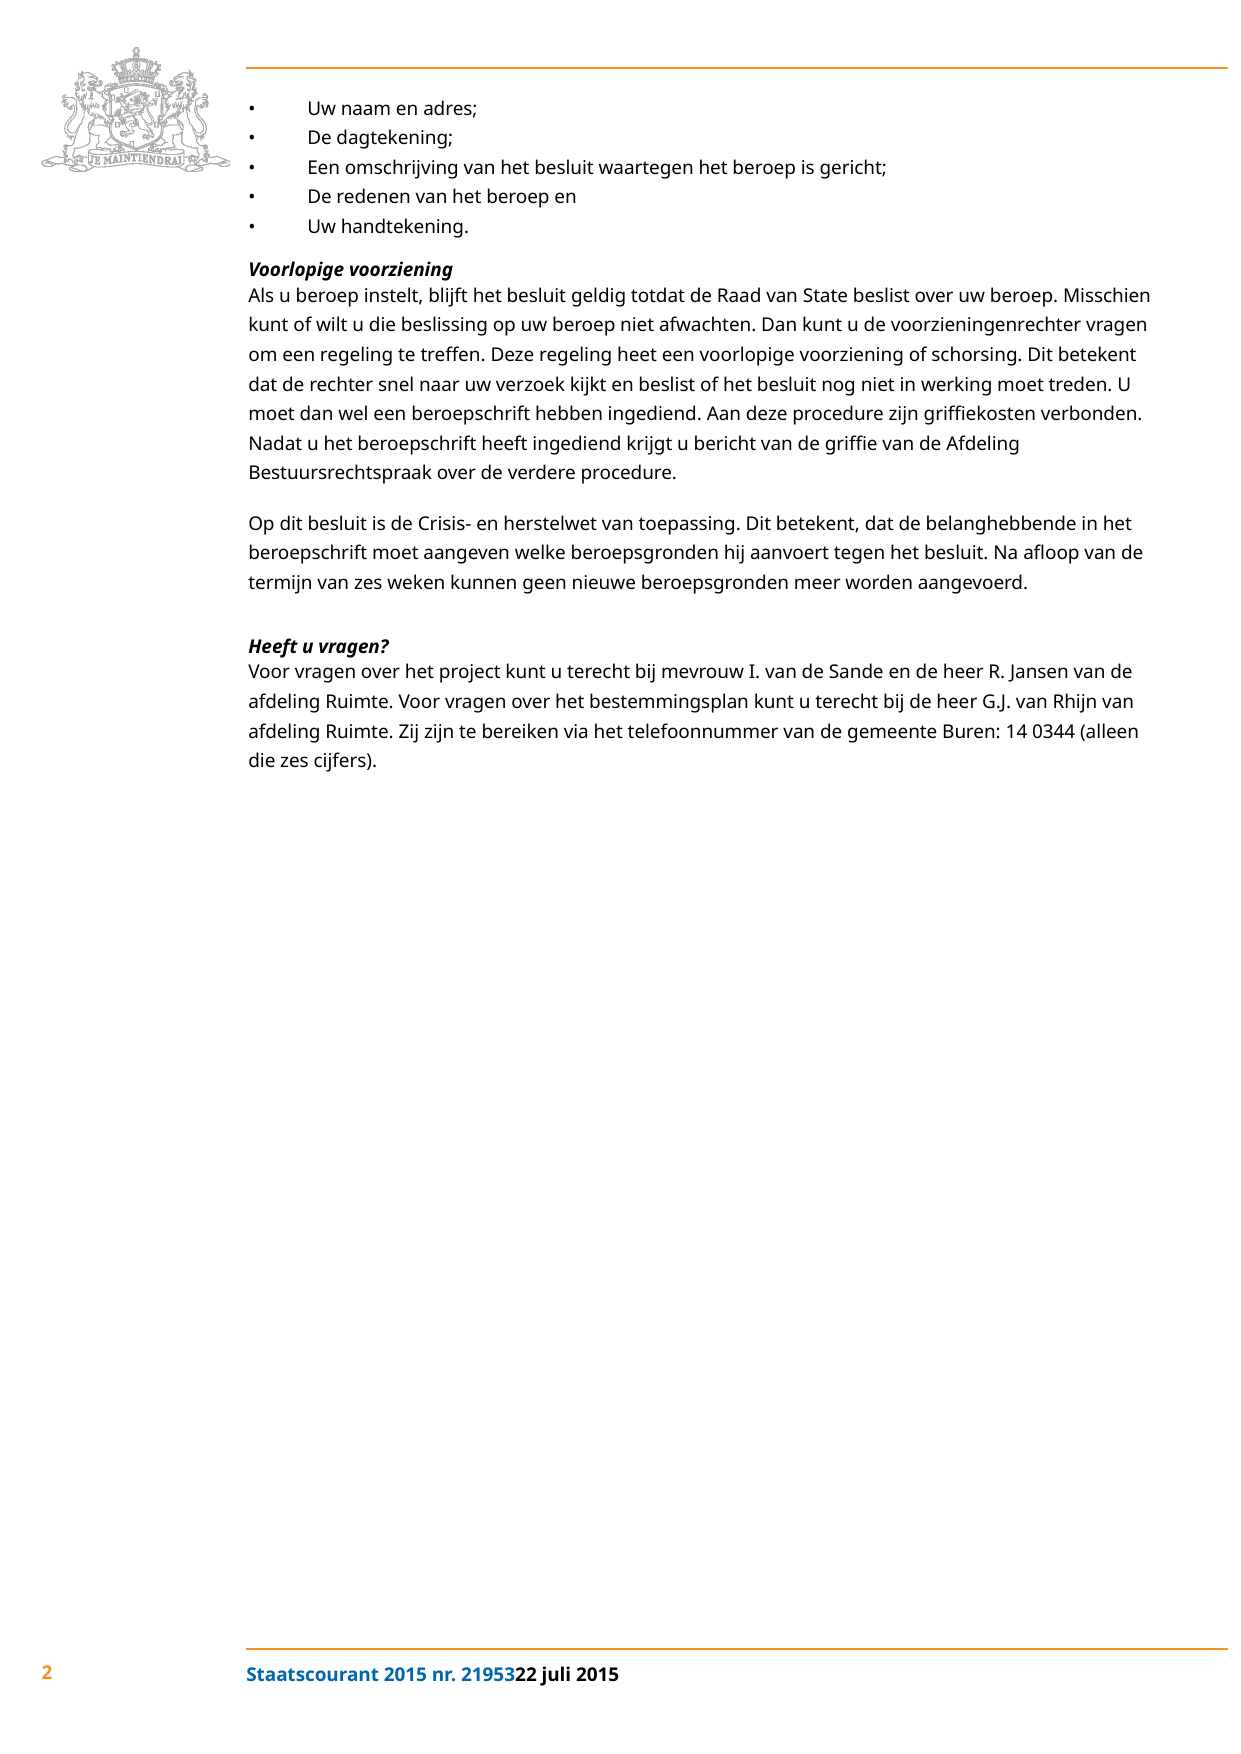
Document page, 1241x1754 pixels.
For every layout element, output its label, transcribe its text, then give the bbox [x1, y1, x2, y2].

text Voorlopige voorziening [248, 256, 1152, 282]
list De dagtekening; [248, 124, 1152, 150]
text Als u beroep instelt, blijft het besluit geldig totdat de Raad van State beslist over uw beroep. Misschien kunt of wilt u die beslissing op uw beroep niet afwachten. Dan kunt u de voorzieningenrechter vragen om een regeling te treffen. Deze regeling heet een voorlopige voorziening of schorsing. Dit betekent dat de rechter snel naar uw verzoek kijkt en beslist of het besluit nog niet in werking moet treden. U moet dan wel een beroepschrift hebben ingediend. Aan deze procedure zijn griffiekosten verbonden. Nadat u het beroepschrift heeft ingediend krijgt u bericht van de griffie van de Afdeling Bestuursrechtspraak over de verdere procedure. [248, 282, 1152, 485]
text Op dit besluit is de Crisis- en herstelwet van toepassing. Dit betekent, dat de belanghebbende in het beroepschrift moet aangeven welke beroepsgronden hij aanvoert tegen het besluit. Na afloop van de termijn van zes weken kunnen geen nieuwe beroepsgronden meer worden aangevoerd. [248, 510, 1152, 595]
picture [41, 47, 231, 172]
list De redenen van het beroep en [248, 183, 1152, 209]
list Een omschrijving van het besluit waartegen het beroep is gericht; [248, 154, 1152, 180]
text Voor vragen over het project kunt u terecht bij mevrouw I. van de Sande en de heer R. Jansen van de afdeling Ruimte. Voor vragen over het bestemmingsplan kunt u terecht bij de heer G.J. van Rhijn van afdeling Ruimte. Zij zijn te bereiken via het telefoonnummer van de gemeente Buren: 14 0344 (alleen die zes cijfers). [248, 659, 1152, 773]
list Uw naam en adres; [248, 95, 1152, 121]
list Uw handtekening. [248, 213, 1152, 239]
text Heeft u vragen? [248, 633, 1152, 659]
